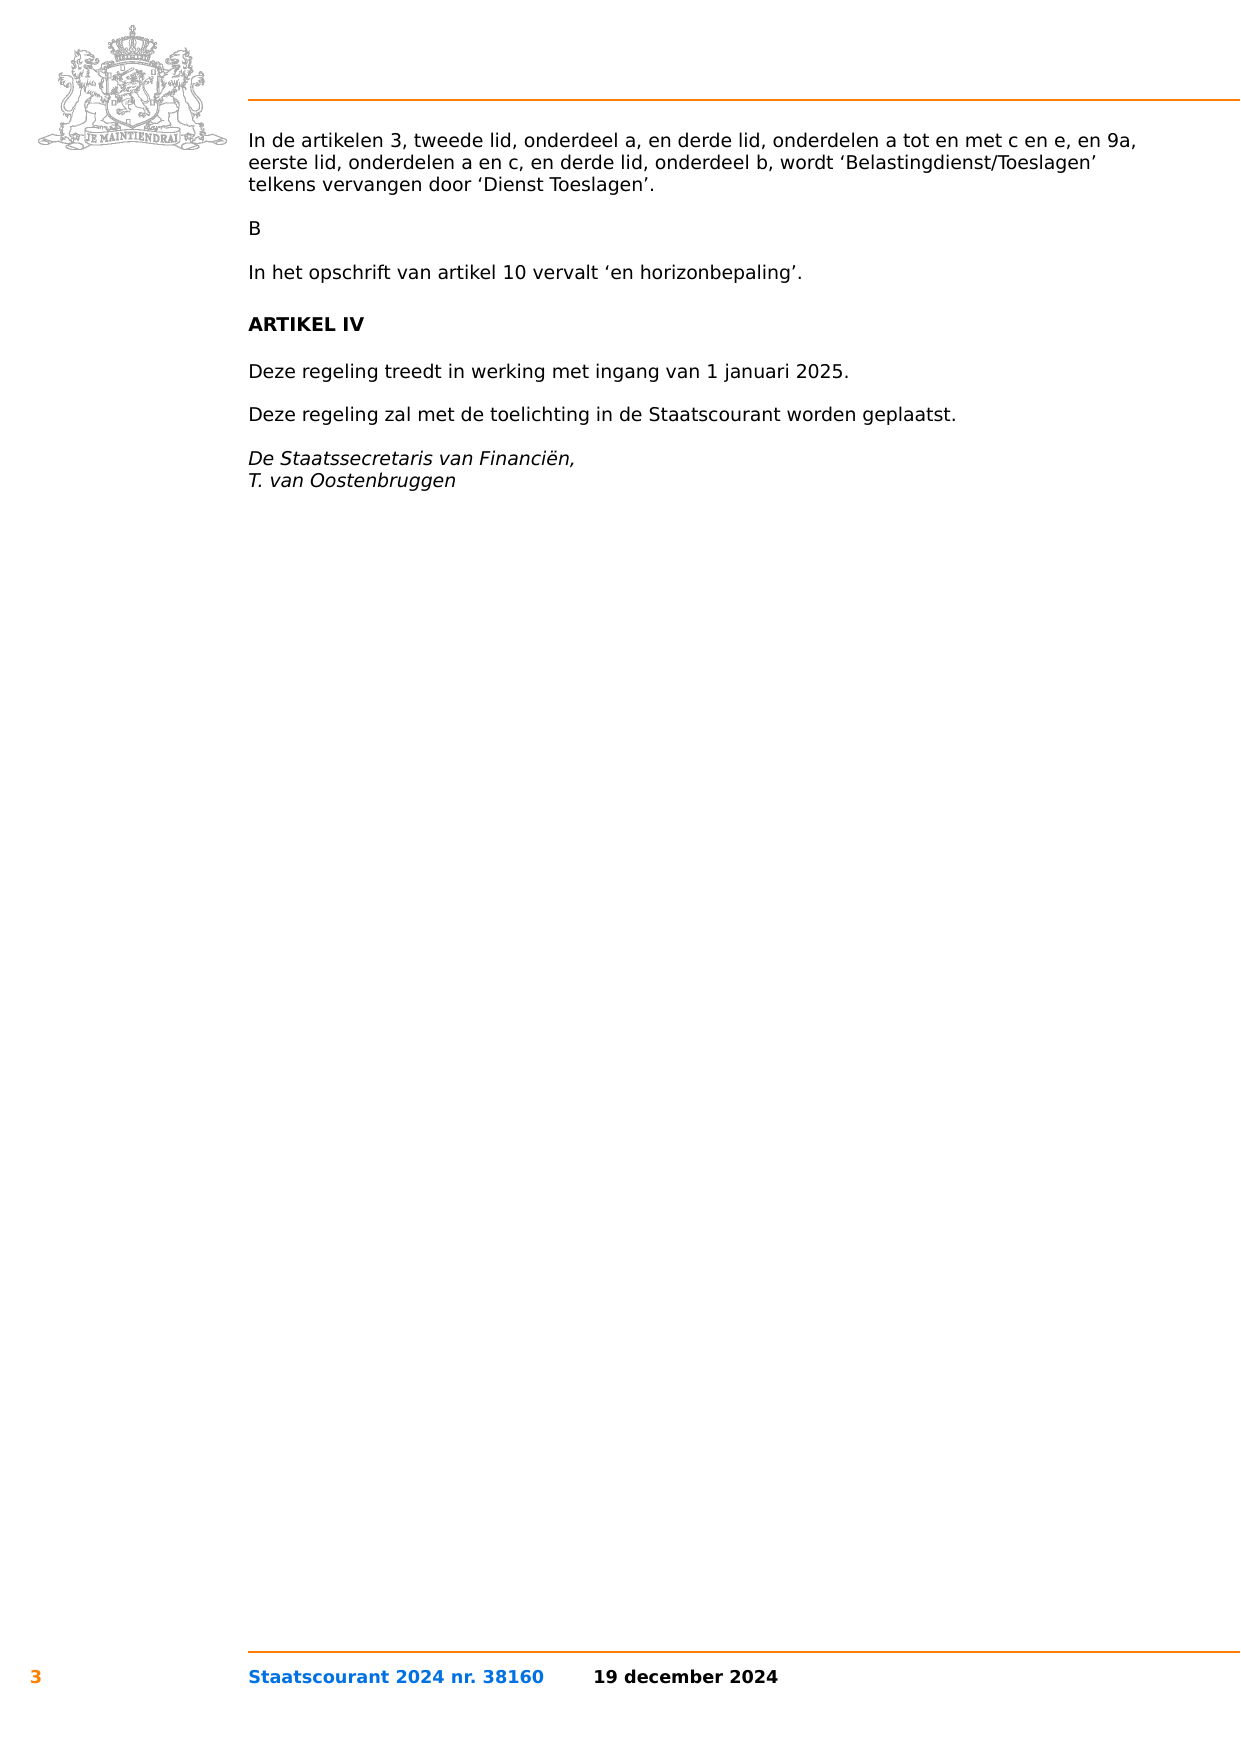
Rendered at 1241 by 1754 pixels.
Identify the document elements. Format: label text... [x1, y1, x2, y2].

text Deze regeling treedt in werking met ingang van 1 januari 2025. [248, 361, 1163, 382]
text In het opschrift van artikel 10 vervalt ‘en horizonbepaling’. [248, 262, 1163, 283]
text In de artikelen 3, tweede lid, onderdeel a, en derde lid, onderdelen a tot en met c en e, en 9a, eerste lid, onderdelen a en c, en derde lid, onderdeel b, wordt ‘Belastingdienst/Toeslagen’ telkens vervangen door ‘Dienst Toeslagen’. [248, 130, 1163, 196]
subtitle ARTIKEL IV [248, 313, 1163, 336]
text B [248, 218, 1163, 240]
text De Staatssecretaris van Financiën, T. van Oostenbruggen [248, 448, 1163, 492]
text Deze regeling zal met de toelichting in de Staatscourant worden geplaatst. [248, 404, 1163, 426]
picture [38, 25, 227, 150]
